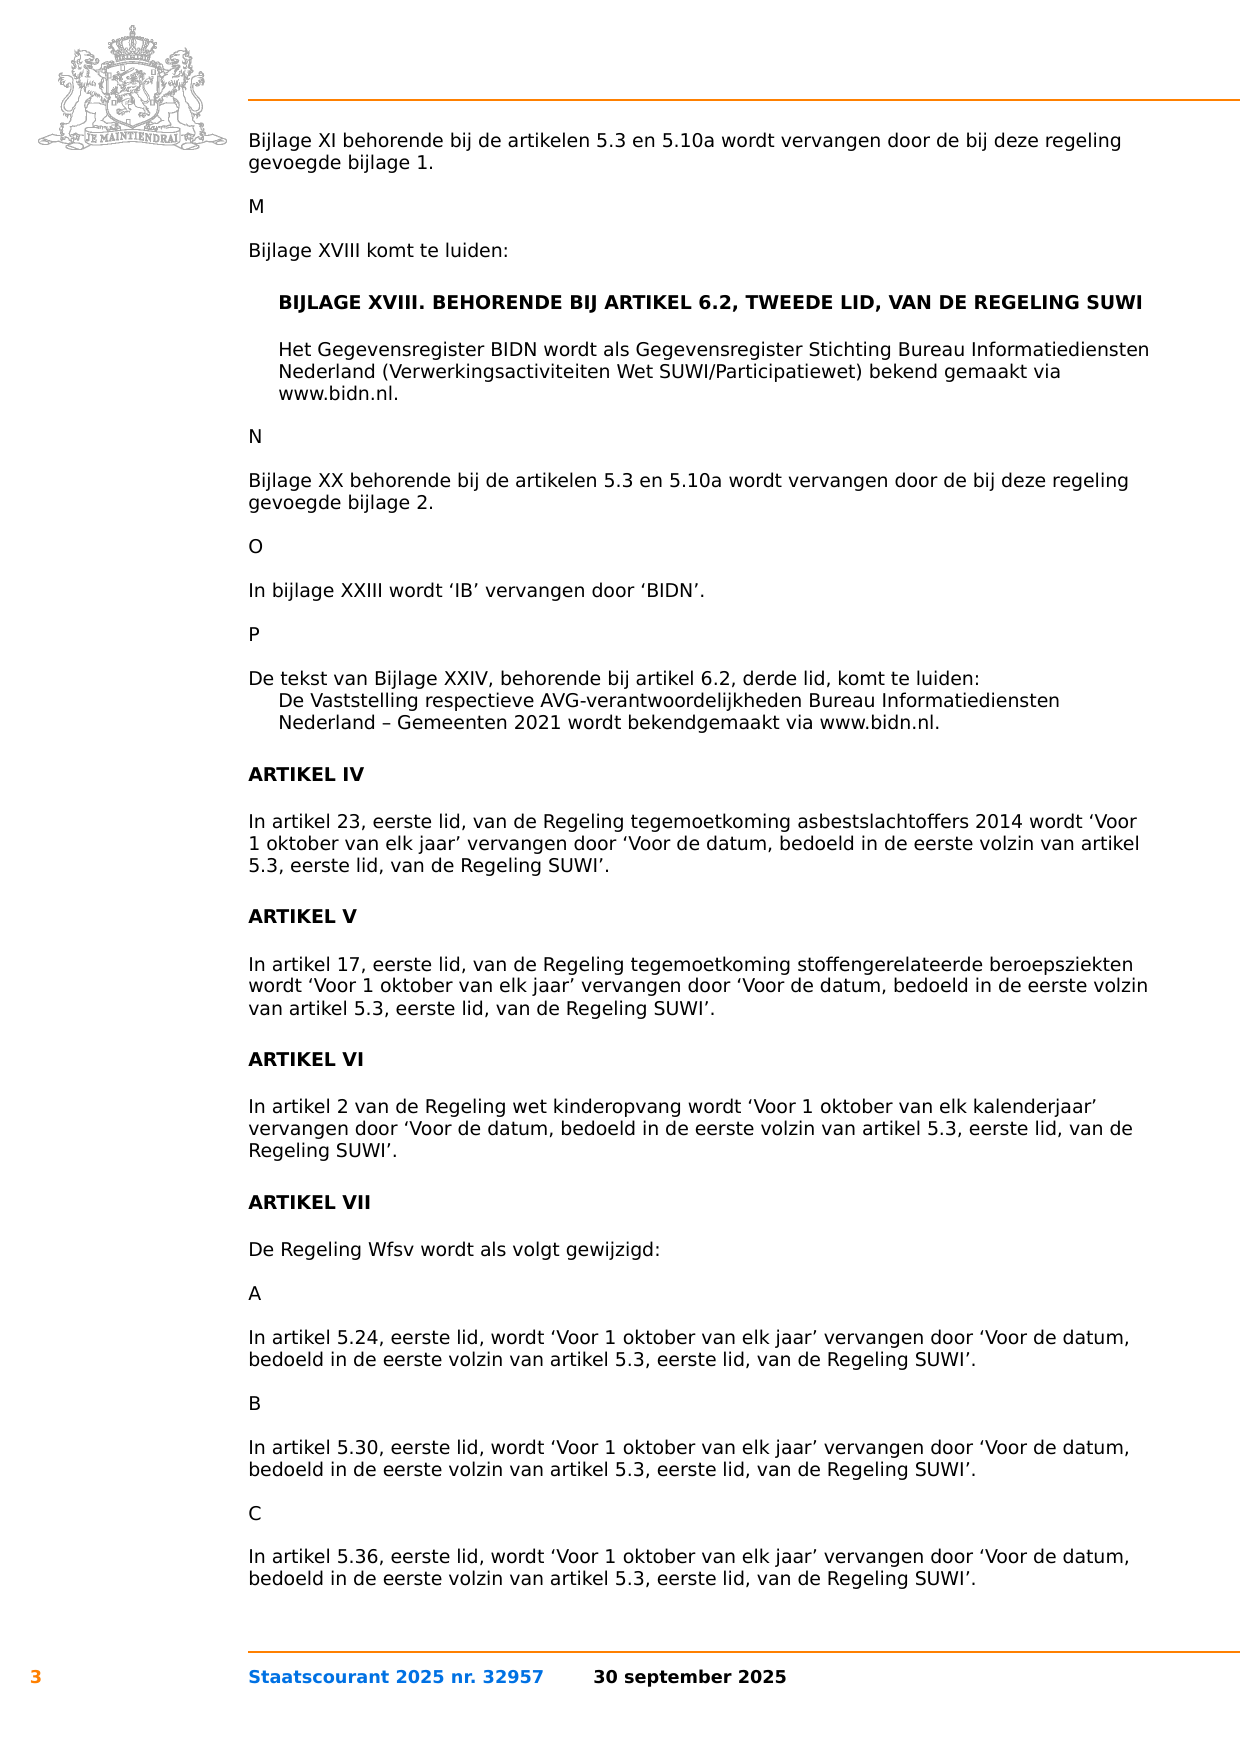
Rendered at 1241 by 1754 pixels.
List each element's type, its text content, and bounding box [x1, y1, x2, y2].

subtitle ARTIKEL VII [248, 1192, 1163, 1214]
text In artikel 23, eerste lid, van de Regeling tegemoetkoming asbestslachtoffers 2014 wordt ‘Voor 1 oktober van elk jaar’ vervangen door ‘Voor de datum, bedoeld in de eerste volzin van artikel 5.3, eerste lid, van de Regeling SUWI’. [248, 811, 1163, 876]
subtitle ARTIKEL VI [248, 1049, 1163, 1071]
text Bijlage XI behorende bij de artikelen 5.3 en 5.10a wordt vervangen door de bij deze regeling gevoegde bijlage 1. [248, 130, 1163, 174]
text In artikel 5.30, eerste lid, wordt ‘Voor 1 oktober van elk jaar’ vervangen door ‘Voor de datum, bedoeld in de eerste volzin van artikel 5.3, eerste lid, van de Regeling SUWI’. [248, 1437, 1163, 1481]
text P [248, 624, 1163, 646]
text In artikel 5.36, eerste lid, wordt ‘Voor 1 oktober van elk jaar’ vervangen door ‘Voor de datum, bedoeld in de eerste volzin van artikel 5.3, eerste lid, van de Regeling SUWI’. [248, 1546, 1163, 1590]
text Het Gegevensregister BIDN wordt als Gegevensregister Stichting Bureau Informatiediensten Nederland (Verwerkingsactiviteiten Wet SUWI/Participatiewet) bekend gemaakt via www.bidn.nl. [278, 338, 1163, 404]
subtitle ARTIKEL IV [248, 763, 1163, 786]
text In artikel 2 van de Regeling wet kinderopvang wordt ‘Voor 1 oktober van elk kalenderjaar’ vervangen door ‘Voor de datum, bedoeld in de eerste volzin van artikel 5.3, eerste lid, van de Regeling SUWI’. [248, 1096, 1163, 1162]
text A [248, 1283, 1163, 1305]
text In artikel 17, eerste lid, van de Regeling tegemoetkoming stoffengerelateerde beroepsziekten wordt ‘Voor 1 oktober van elk jaar’ vervangen door ‘Voor de datum, bedoeld in de eerste volzin van artikel 5.3, eerste lid, van de Regeling SUWI’. [248, 953, 1163, 1019]
text M [248, 196, 1163, 218]
subtitle BIJLAGE XVIII. BEHORENDE BIJ ARTIKEL 6.2, TWEEDE LID, VAN DE REGELING SUWI [278, 292, 1163, 313]
picture [38, 25, 227, 150]
text In bijlage XXIII wordt ‘IB’ vervangen door ‘BIDN’. [248, 580, 1163, 602]
subtitle ARTIKEL V [248, 906, 1163, 928]
text O [248, 536, 1163, 558]
text Bijlage XX behorende bij de artikelen 5.3 en 5.10a wordt vervangen door de bij deze regeling gevoegde bijlage 2. [248, 470, 1163, 514]
text B [248, 1393, 1163, 1415]
text De Regeling Wfsv wordt als volgt gewijzigd: [248, 1239, 1163, 1261]
text De tekst van Bijlage XXIV, behorende bij artikel 6.2, derde lid, komt te luiden: [248, 668, 1163, 689]
text N [248, 426, 1163, 448]
text De Vaststelling respectieve AVG-verantwoordelijkheden Bureau Informatiediensten Nederland – Gemeenten 2021 wordt bekendgemaakt via www.bidn.nl. [278, 689, 1163, 733]
text C [248, 1502, 1163, 1524]
text In artikel 5.24, eerste lid, wordt ‘Voor 1 oktober van elk jaar’ vervangen door ‘Voor de datum, bedoeld in de eerste volzin van artikel 5.3, eerste lid, van de Regeling SUWI’. [248, 1327, 1163, 1371]
text Bijlage XVIII komt te luiden: [248, 239, 1163, 262]
